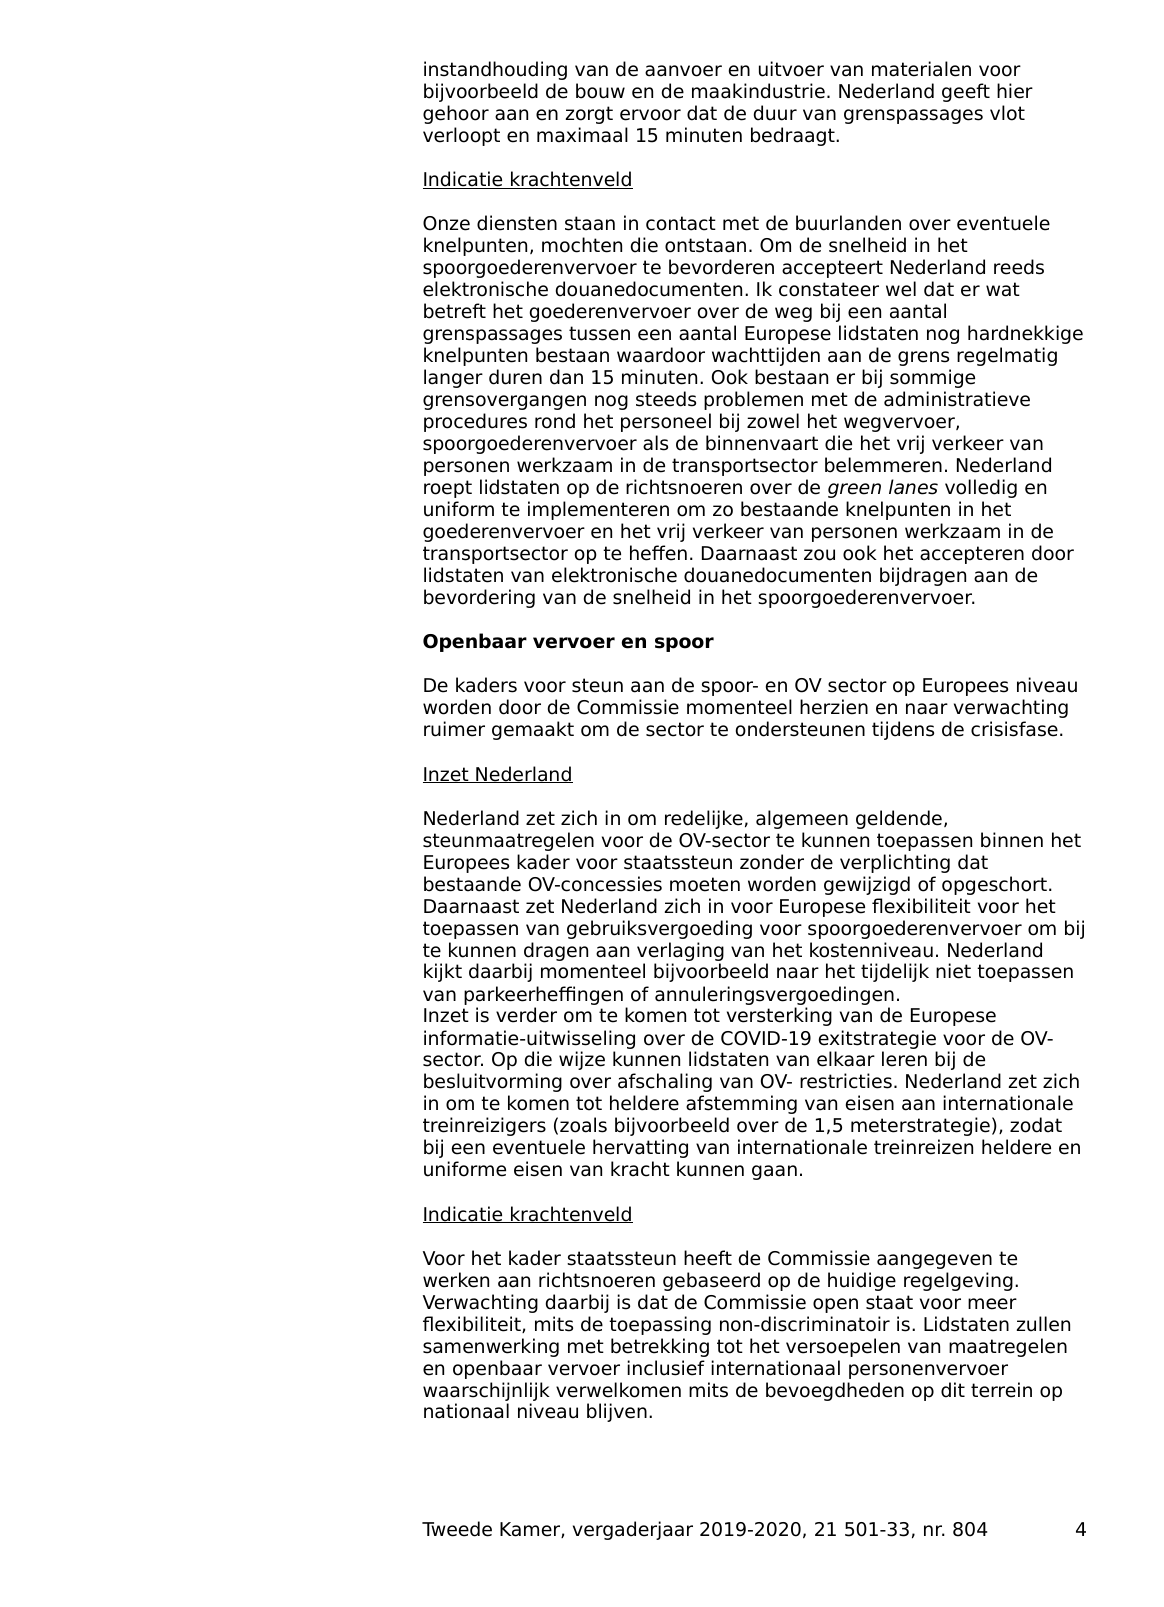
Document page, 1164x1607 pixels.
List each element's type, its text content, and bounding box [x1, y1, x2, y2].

subtitle Openbaar vervoer en spoor [422, 631, 1087, 653]
text Voor het kader staatssteun heeft de Commissie aangegeven te werken aan richtsnoeren gebaseerd op de huidige regelgeving. Verwachting daarbij is dat de Commissie open staat voor meer flexibiliteit, mits de toepassing non-discriminatoir is. Lidstaten zullen samenwerking met betrekking tot het versoepelen van maatregelen en openbaar vervoer inclusief internationaal personenvervoer waarschijnlijk verwelkomen mits de bevoegdheden op dit terrein op nationaal niveau blijven. [422, 1248, 1087, 1423]
text De kaders voor steun aan de spoor- en OV sector op Europees niveau worden door de Commissie momenteel herzien en naar verwachting ruimer gemaakt om de sector te ondersteunen tijdens de crisisfase. [422, 675, 1087, 741]
text instandhouding van de aanvoer en uitvoer van materialen voor bijvoorbeeld de bouw en de maakindustrie. Nederland geeft hier gehoor aan en zorgt ervoor dat de duur van grenspassages vlot verloopt en maximaal 15 minuten bedraagt. [422, 59, 1087, 147]
text Nederland zet zich in om redelijke, algemeen geldende, steunmaatregelen voor de OV-sector te kunnen toepassen binnen het Europees kader voor staatssteun zonder de verplichting dat bestaande OV-concessies moeten worden gewijzigd of opgeschort. Daarnaast zet Nederland zich in voor Europese flexibiliteit voor het toepassen van gebruiksvergoeding voor spoorgoederenvervoer om bij te kunnen dragen aan verlaging van het kostenniveau. Nederland kijkt daarbij momenteel bijvoorbeeld naar het tijdelijk niet toepassen van parkeerheffingen of annuleringsvergoedingen. [422, 808, 1087, 1005]
subtitle Inzet Nederland [422, 763, 1087, 785]
subtitle Indicatie krachtenveld [422, 169, 1087, 191]
text Inzet is verder om te komen tot versterking van de Europese informatie-uitwisseling over de COVID-19 exitstrategie voor de OV-sector. Op die wijze kunnen lidstaten van elkaar leren bij de besluitvorming over afschaling van OV- restricties. Nederland zet zich in om te komen tot heldere afstemming van eisen aan internationale treinreizigers (zoals bijvoorbeeld over de 1,5 meterstrategie), zodat bij een eventuele hervatting van internationale treinreizen heldere en uniforme eisen van kracht kunnen gaan. [422, 1005, 1087, 1181]
text Onze diensten staan in contact met de buurlanden over eventuele knelpunten, mochten die ontstaan. Om de snelheid in het spoorgoederenvervoer te bevorderen accepteert Nederland reeds elektronische douanedocumenten. Ik constateer wel dat er wat betreft het goederenvervoer over de weg bij een aantal grenspassages tussen een aantal Europese lidstaten nog hardnekkige knelpunten bestaan waardoor wachttijden aan de grens regelmatig langer duren dan 15 minuten. Ook bestaan er bij sommige grensovergangen nog steeds problemen met de administratieve procedures rond het personeel bij zowel het wegvervoer, spoorgoederenvervoer als de binnenvaart die het vrij verkeer van personen werkzaam in de transportsector belemmeren. Nederland roept lidstaten op de richtsnoeren over de green lanes volledig en uniform te implementeren om zo bestaande knelpunten in het goederenvervoer en het vrij verkeer van personen werkzaam in de transportsector op te heffen. Daarnaast zou ook het accepteren door lidstaten van elektronische douanedocumenten bijdragen aan de bevordering van de snelheid in het spoorgoederenvervoer. [422, 213, 1087, 609]
subtitle Indicatie krachtenveld [422, 1203, 1087, 1225]
